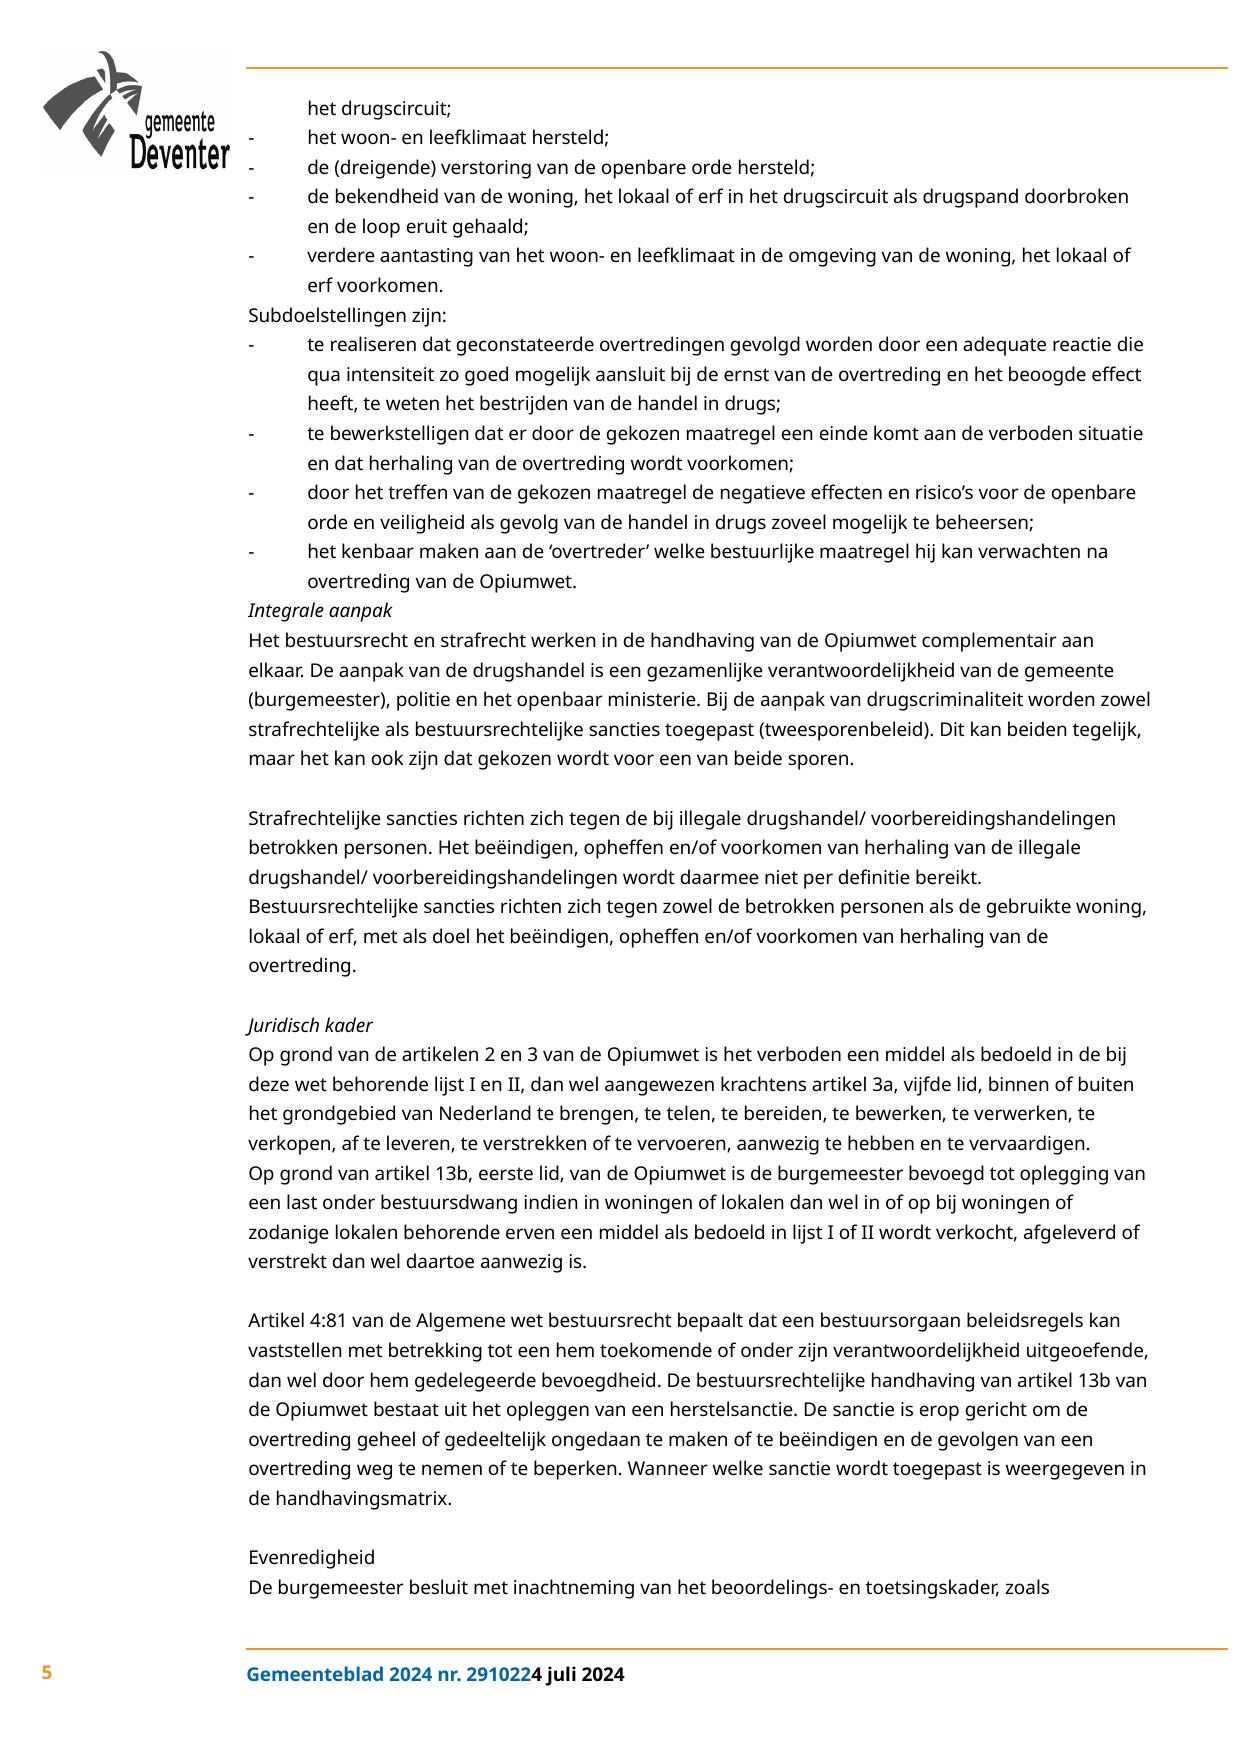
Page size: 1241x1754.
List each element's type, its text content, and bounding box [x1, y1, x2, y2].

list verdere aantasting van het woon- en leefklimaat in de omgeving van de woning, het lokaal of erf voorkomen. [248, 243, 1152, 298]
text Subdoelstellingen zijn: [248, 302, 1152, 328]
text De burgemeester besluit met inachtneming van het beoordelings- en toetsingskader, zoals [248, 1574, 1152, 1600]
list te realiseren dat geconstateerde overtredingen gevolgd worden door een adequate reactie die qua intensiteit zo goed mogelijk aansluit bij de ernst van de overtreding en het beoogde effect heeft, te weten het bestrijden van de handel in drugs; [248, 331, 1152, 416]
list de (dreigende) verstoring van de openbare orde hersteld; [248, 154, 1152, 180]
text Strafrechtelijke sancties richten zich tegen de bij illegale drugshandel/ voorbereidingshandelingen betrokken personen. Het beëindigen, opheffen en/of voorkomen van herhaling van de illegale drugshandel/ voorbereidingshandelingen wordt daarmee niet per definitie bereikt. Bestuursrechtelijke sancties richten zich tegen zowel de betrokken personen als de gebruikte woning, lokaal of erf, met als doel het beëindigen, opheffen en/of voorkomen van herhaling van de overtreding. [248, 805, 1152, 978]
text Op grond van de artikelen 2 en 3 van de Opiumwet is het verboden een middel als bedoeld in de bij deze wet behorende lijst I en II, dan wel aangewezen krachtens artikel 3a, vijfde lid, binnen of buiten het grondgebied van Nederland te brengen, te telen, te bereiden, te bewerken, te verwerken, te verkopen, af te leveren, te verstrekken of te vervoeren, aanwezig te hebben en te vervaardigen. [248, 1041, 1152, 1156]
text Op grond van artikel 13b, eerste lid, van de Opiumwet is de burgemeester bevoegd tot oplegging van een last onder bestuursdwang indien in woningen of lokalen dan wel in of op bij woningen of zodanige lokalen behorende erven een middel als bedoeld in lijst I of II wordt verkocht, afgeleverd of verstrekt dan wel daartoe aanwezig is. [248, 1160, 1152, 1274]
list de bekendheid van de woning, het lokaal of erf in het drugscircuit als drugspand doorbroken en de loop eruit gehaald; [248, 183, 1152, 239]
list het kenbaar maken aan de ‘overtreder’ welke bestuurlijke maatregel hij kan verwachten na overtreding van de Opiumwet. [248, 538, 1152, 594]
text Integrale aanpak [248, 598, 1152, 623]
list te bewerkstelligen dat er door de gekozen maatregel een einde komt aan de verboden situatie en dat herhaling van de overtreding wordt voorkomen; [248, 420, 1152, 476]
text Juridisch kader [248, 1012, 1152, 1038]
list door het treffen van de gekozen maatregel de negatieve effecten en risico’s voor de openbare orde en veiligheid als gevolg van de handel in drugs zoveel mogelijk te beheersen; [248, 479, 1152, 535]
list het woon- en leefklimaat hersteld; [248, 124, 1152, 150]
list het drugscircuit; [248, 95, 1152, 121]
picture [41, 47, 231, 172]
text Het bestuursrecht en strafrecht werken in de handhaving van de Opiumwet complementair aan elkaar. De aanpak van de drugshandel is een gezamenlijke verantwoordelijkheid van de gemeente (burgemeester), politie en het openbaar ministerie. Bij de aanpak van drugscriminaliteit worden zowel strafrechtelijke als bestuursrechtelijke sancties toegepast (tweesporenbeleid). Dit kan beiden tegelijk, maar het kan ook zijn dat gekozen wordt voor een van beide sporen. [248, 627, 1152, 771]
text Artikel 4:81 van de Algemene wet bestuursrecht bepaalt dat een bestuursorgaan beleidsregels kan vaststellen met betrekking tot een hem toekomende of onder zijn verantwoordelijkheid uitgeoefende, dan wel door hem gedelegeerde bevoegdheid. De bestuursrechtelijke handhaving van artikel 13b van de Opiumwet bestaat uit het opleggen van een herstelsanctie. De sanctie is erop gericht om de overtreding geheel of gedeeltelijk ongedaan te maken of te beëindigen en de gevolgen van een overtreding weg te nemen of te beperken. Wanneer welke sanctie wordt toegepast is weergegeven in de handhavingsmatrix. [248, 1308, 1152, 1511]
text Evenredigheid [248, 1544, 1152, 1570]
